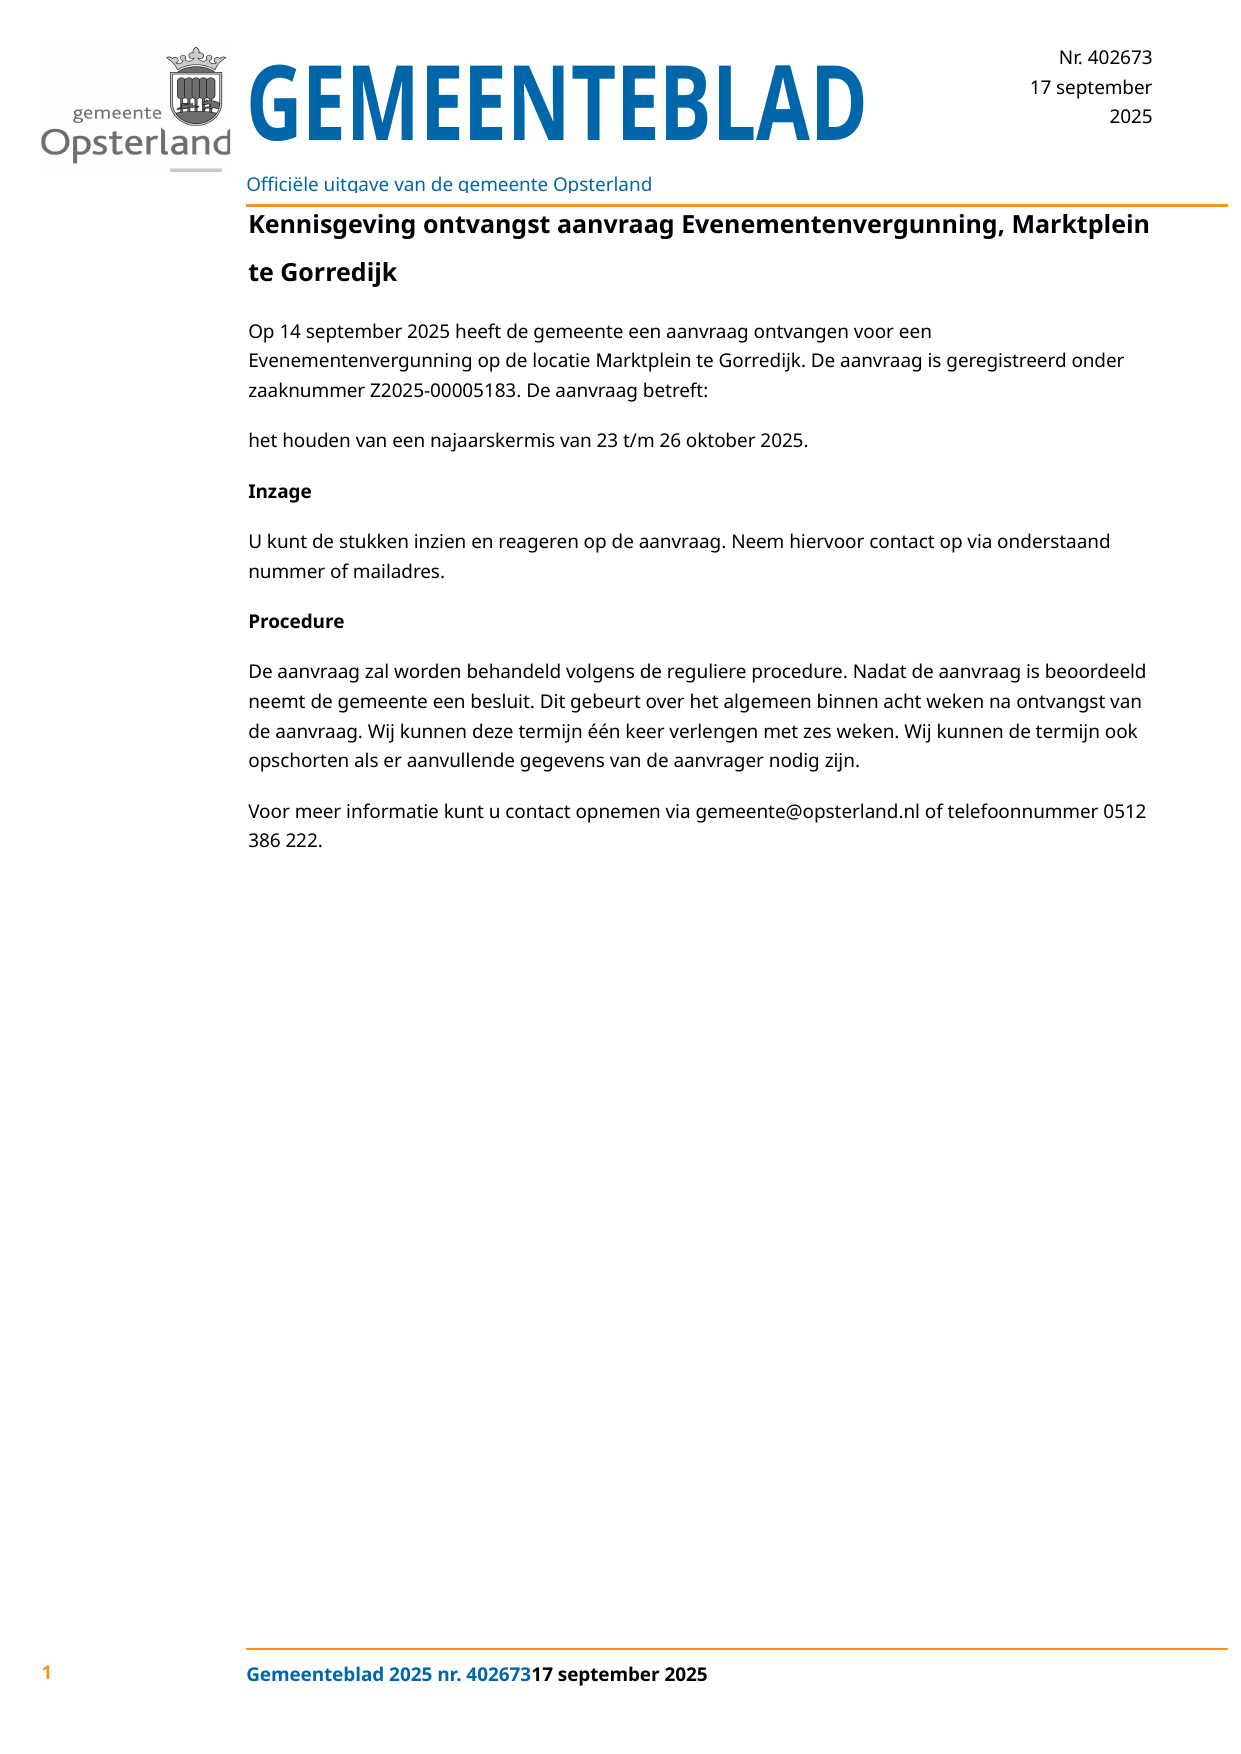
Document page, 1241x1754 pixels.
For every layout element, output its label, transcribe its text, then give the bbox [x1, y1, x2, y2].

text Op 14 september 2025 heeft de gemeente een aanvraag ontvangen voor een Evenementenvergunning op de locatie Marktplein te Gorredijk. De aanvraag is geregistreerd onder zaaknummer Z2025-00005183. De aanvraag betreft: [248, 318, 1152, 403]
text Kennisgeving ontvangst aanvraag Evenementenvergunning, Marktplein te Gorredijk [248, 207, 1152, 288]
text het houden van een najaarskermis van 23 t/m 26 oktober 2025. [248, 427, 1152, 453]
picture [41, 47, 231, 172]
text Inzage [248, 478, 1152, 504]
text De aanvraag zal worden behandeld volgens de reguliere procedure. Nadat de aanvraag is beoordeeld neemt de gemeente een besluit. Dit gebeurt over het algemeen binnen acht weken na ontvangst van de aanvraag. Wij kunnen deze termijn één keer verlengen met zes weken. Wij kunnen de termijn ook opschorten als er aanvullende gegevens van de aanvrager nodig zijn. [248, 659, 1152, 773]
text U kunt de stukken inzien en reageren op de aanvraag. Neem hiervoor contact op via onderstaand nummer of mailadres. [248, 528, 1152, 584]
text Procedure [248, 608, 1152, 634]
text Voor meer informatie kunt u contact opnemen via gemeente@opsterland.nl of telefoonnummer 0512 386 222. [248, 798, 1152, 853]
